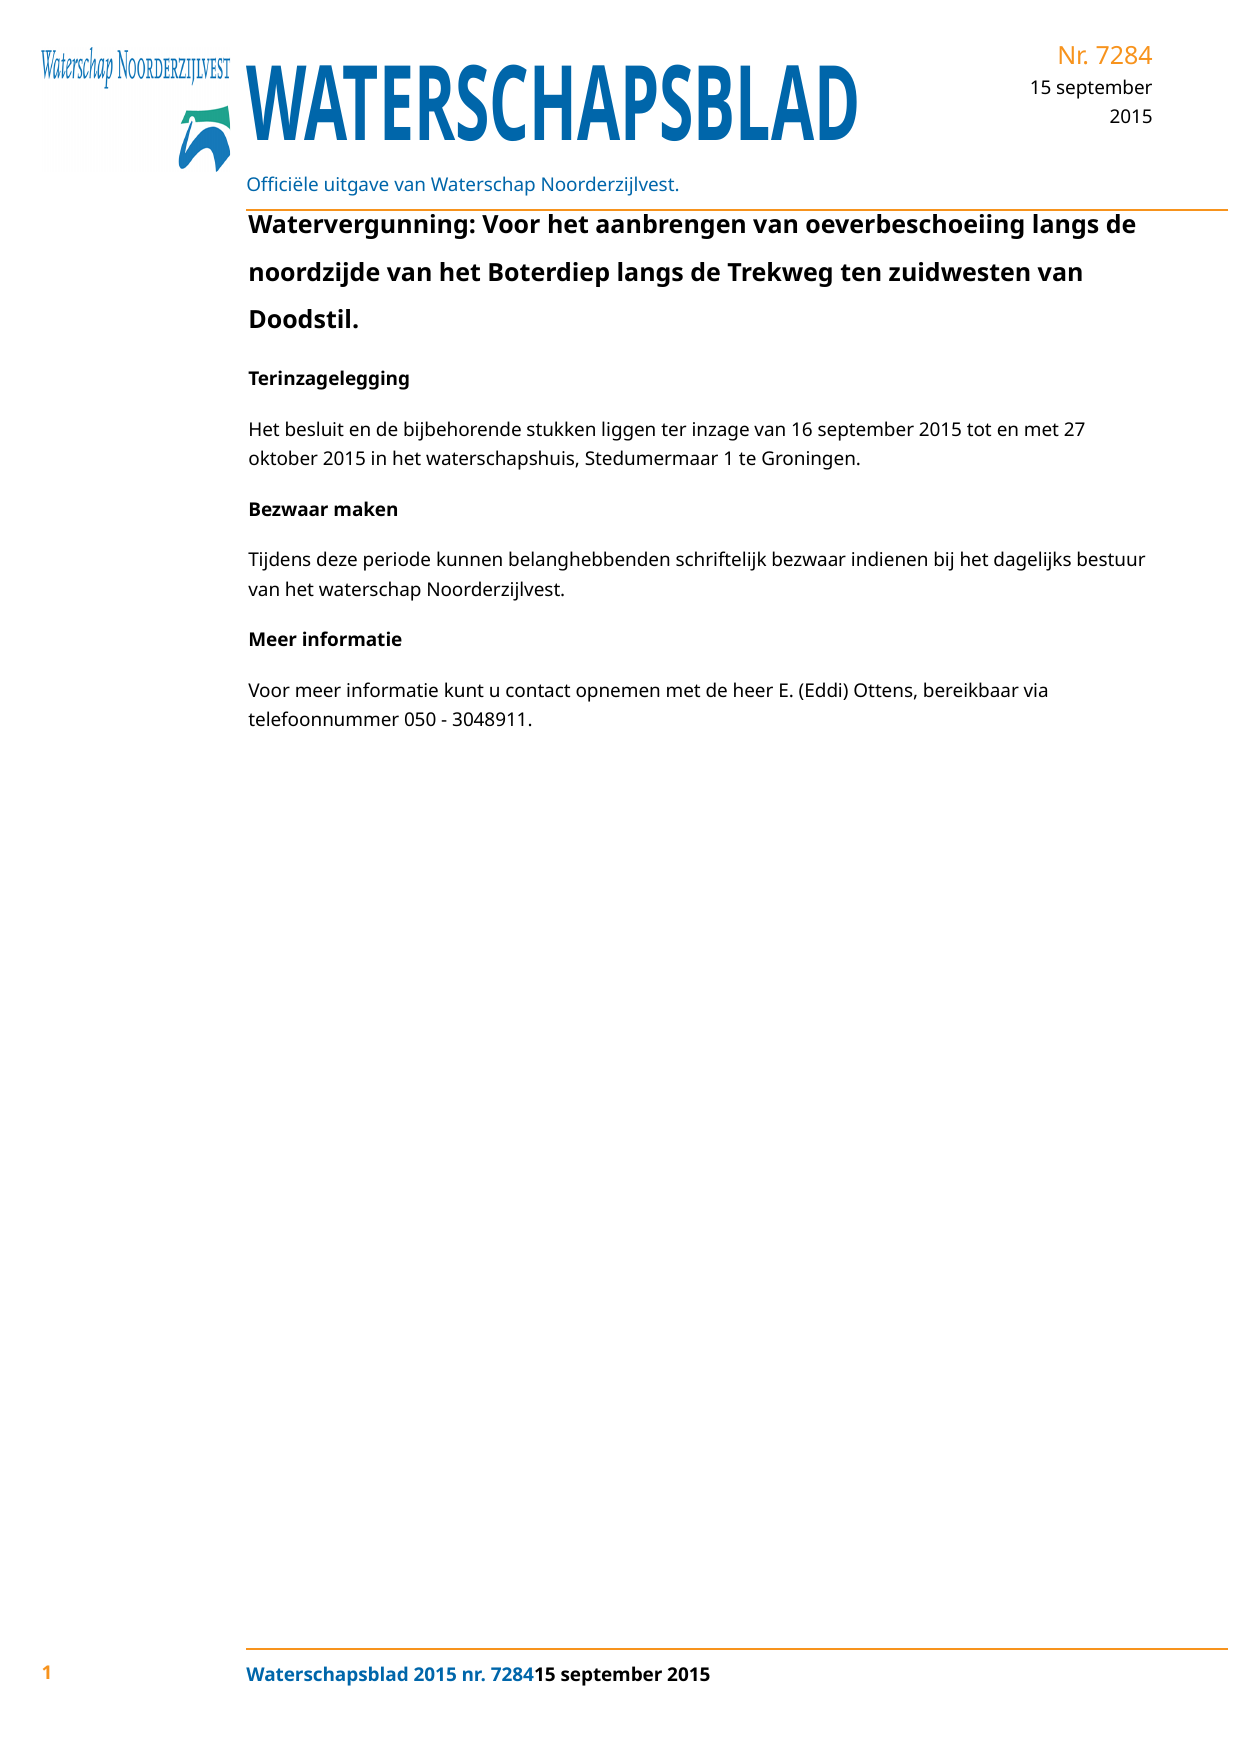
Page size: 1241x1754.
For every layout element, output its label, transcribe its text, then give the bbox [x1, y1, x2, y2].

text Terinzagelegging [248, 366, 1152, 391]
picture [41, 47, 231, 172]
text Tijdens deze periode kunnen belanghebbenden schriftelijk bezwaar indienen bij het dagelijks bestuur van het waterschap Noorderzijlvest. [248, 546, 1152, 602]
text Het besluit en de bijbehorende stukken liggen ter inzage van 16 september 2015 tot en met 27 oktober 2015 in het waterschapshuis, Stedumermaar 1 te Groningen. [248, 416, 1152, 471]
text Watervergunning: Voor het aanbrengen van oeverbeschoeiing langs de noordzijde van het Boterdiep langs de Trekweg ten zuidwesten van Doodstil. [248, 211, 1152, 336]
text Bezwaar maken [248, 496, 1152, 522]
text Meer informatie [248, 626, 1152, 652]
text Voor meer informatie kunt u contact opnemen met de heer E. (Eddi) Ottens, bereikbaar via telefoonnummer 050 - 3048911. [248, 677, 1152, 732]
